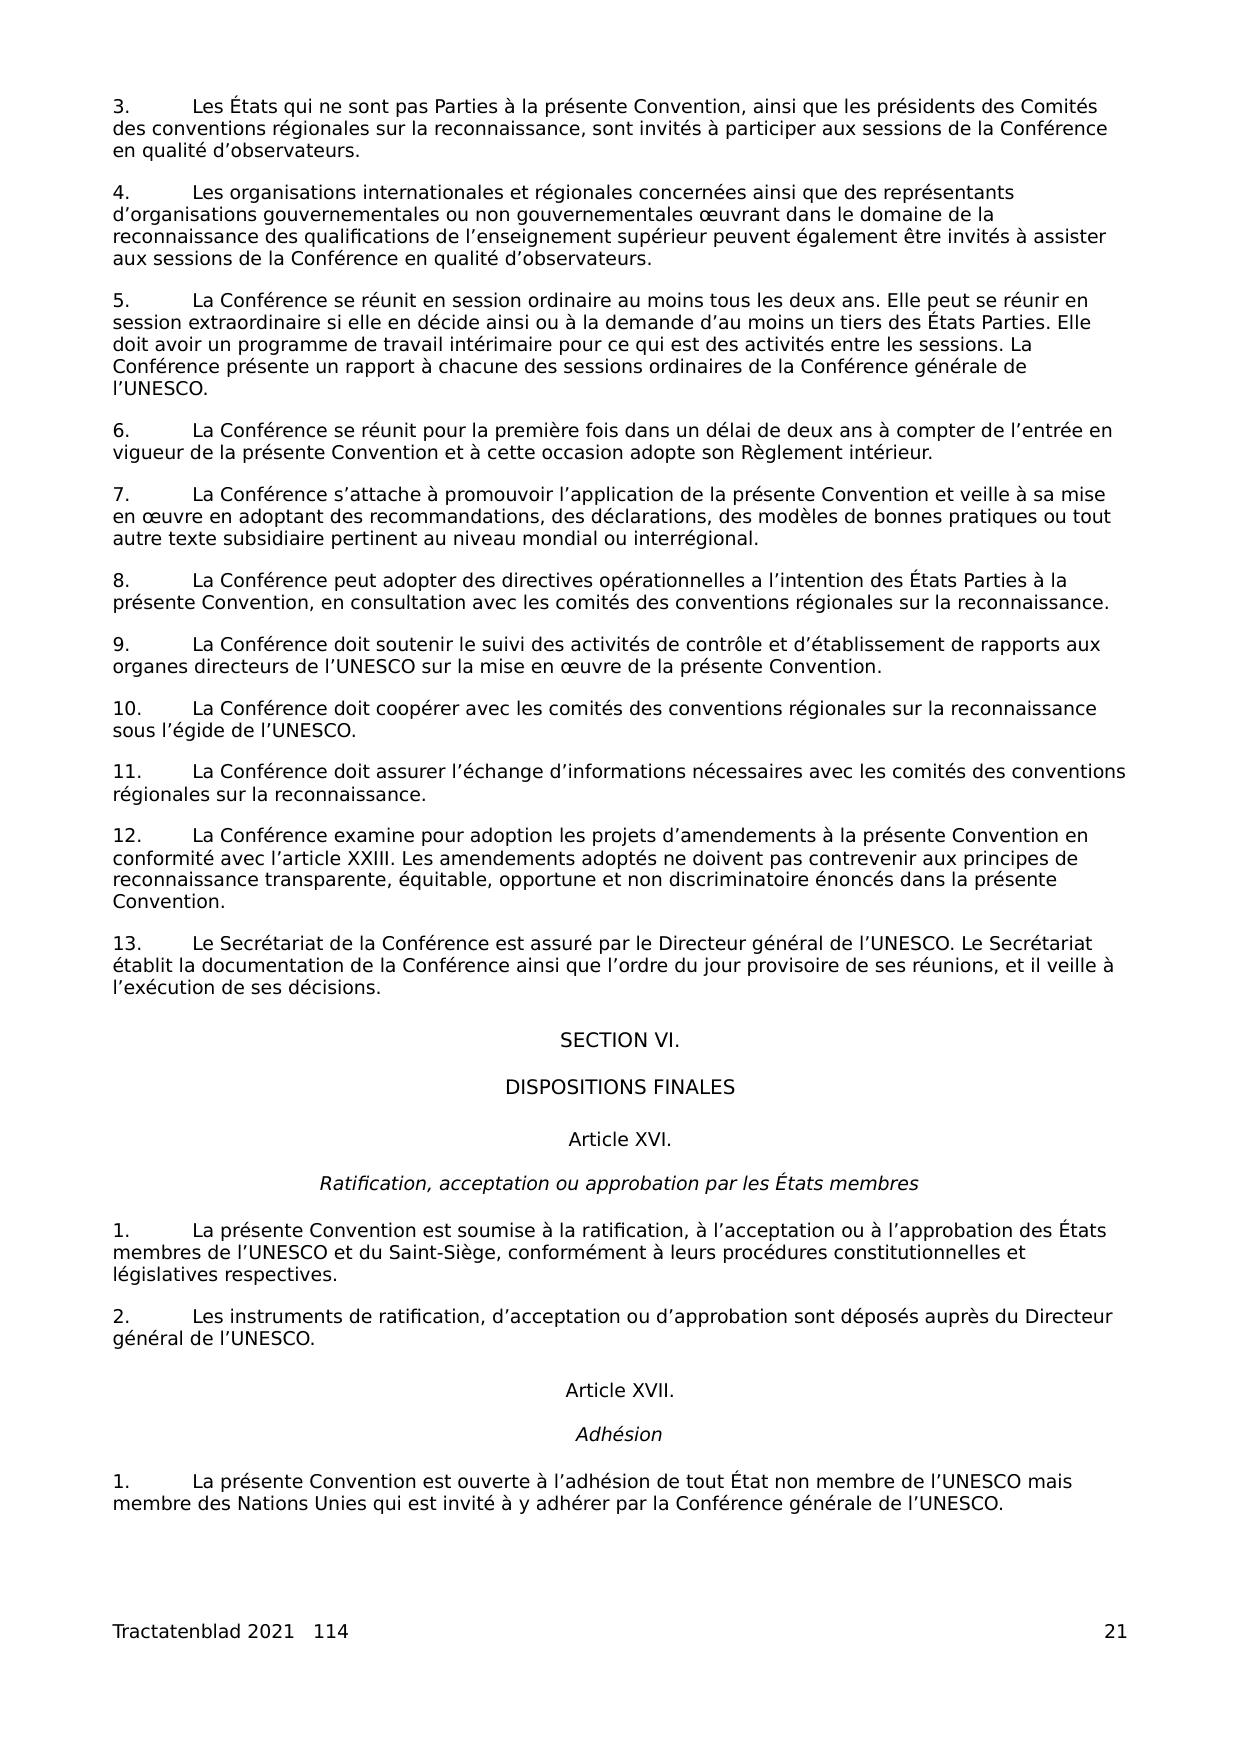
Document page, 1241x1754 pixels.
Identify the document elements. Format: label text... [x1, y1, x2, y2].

text 11. La Conférence doit assurer l’échange d’informations nécessaires avec les comités des conventions régionales sur la reconnaissance. [112, 761, 1128, 805]
text 8. La Conférence peut adopter des directives opérationnelles a l’intention des États Parties à la présente Convention, en consultation avec les comités des conventions régionales sur la reconnaissance. [112, 569, 1128, 613]
text 1. La présente Convention est ouverte à l’adhésion de tout État non membre de l’UNESCO mais membre des Nations Unies qui est invité à y adhérer par la Conférence générale de l’UNESCO. [112, 1471, 1128, 1515]
text 9. La Conférence doit soutenir le suivi des activités de contrôle et d’établissement de rapports aux organes directeurs de l’UNESCO sur la mise en œuvre de la présente Convention. [112, 633, 1128, 677]
text 10. La Conférence doit coopérer avec les comités des conventions régionales sur la reconnaissance sous l’égide de l’UNESCO. [112, 697, 1128, 741]
text 3. Les États qui ne sont pas Parties à la présente Convention, ainsi que les présidents des Comités des conventions régionales sur la reconnaissance, sont invités à participer aux sessions de la Conférence en qualité d’observateurs. [112, 96, 1128, 162]
text 13. Le Secrétariat de la Conférence est assuré par le Directeur général de l’UNESCO. Le Secrétariat établit la documentation de la Conférence ainsi que l’ordre du jour provisoire de ses réunions, et il veille à l’exécution de ses décisions. [112, 933, 1128, 999]
text 5. La Conférence se réunit en session ordinaire au moins tous les deux ans. Elle peut se réunir en session extraordinaire si elle en décide ainsi ou à la demande d’au moins un tiers des États Parties. Elle doit avoir un programme de travail intérimaire pour ce qui est des activités entre les sessions. La Conférence présente un rapport à chacune des sessions ordinaires de la Conférence générale de l’UNESCO. [112, 290, 1128, 400]
text 2. Les instruments de ratification, d’acceptation ou d’approbation sont déposés auprès du Directeur général de l’UNESCO. [112, 1306, 1128, 1350]
subtitle Article XVII. Adhésion [112, 1380, 1128, 1446]
subtitle Article XVI. Ratification, acceptation ou approbation par les États membres [112, 1129, 1128, 1195]
text 12. La Conférence examine pour adoption les projets d’amendements à la présente Convention en conformité avec l’article XXIII. Les amendements adoptés ne doivent pas contrevenir aux principes de reconnaissance transparente, équitable, opportune et non discriminatoire énoncés dans la présente Convention. [112, 825, 1128, 913]
text 6. La Conférence se réunit pour la première fois dans un délai de deux ans à compter de l’entrée en vigueur de la présente Convention et à cette occasion adopte son Règlement intérieur. [112, 420, 1128, 464]
text 7. La Conférence s’attache à promouvoir l’application de la présente Convention et veille à sa mise en œuvre en adoptant des recommandations, des déclarations, des modèles de bonnes pratiques ou tout autre texte subsidiaire pertinent au niveau mondial ou interrégional. [112, 484, 1128, 549]
text 1. La présente Convention est soumise à la ratification, à l’acceptation ou à l’approbation des États membres de l’UNESCO et du Saint-Siège, conformément à leurs procédures constitutionnelles et législatives respectives. [112, 1220, 1128, 1286]
text 4. Les organisations internationales et régionales concernées ainsi que des représentants d’organisations gouvernementales ou non gouvernementales œuvrant dans le domaine de la reconnaissance des qualifications de l’enseignement supérieur peuvent également être invités à assister aux sessions de la Conférence en qualité d’observateurs. [112, 182, 1128, 270]
subtitle SECTION VI. DISPOSITIONS FINALES [112, 1029, 1128, 1099]
